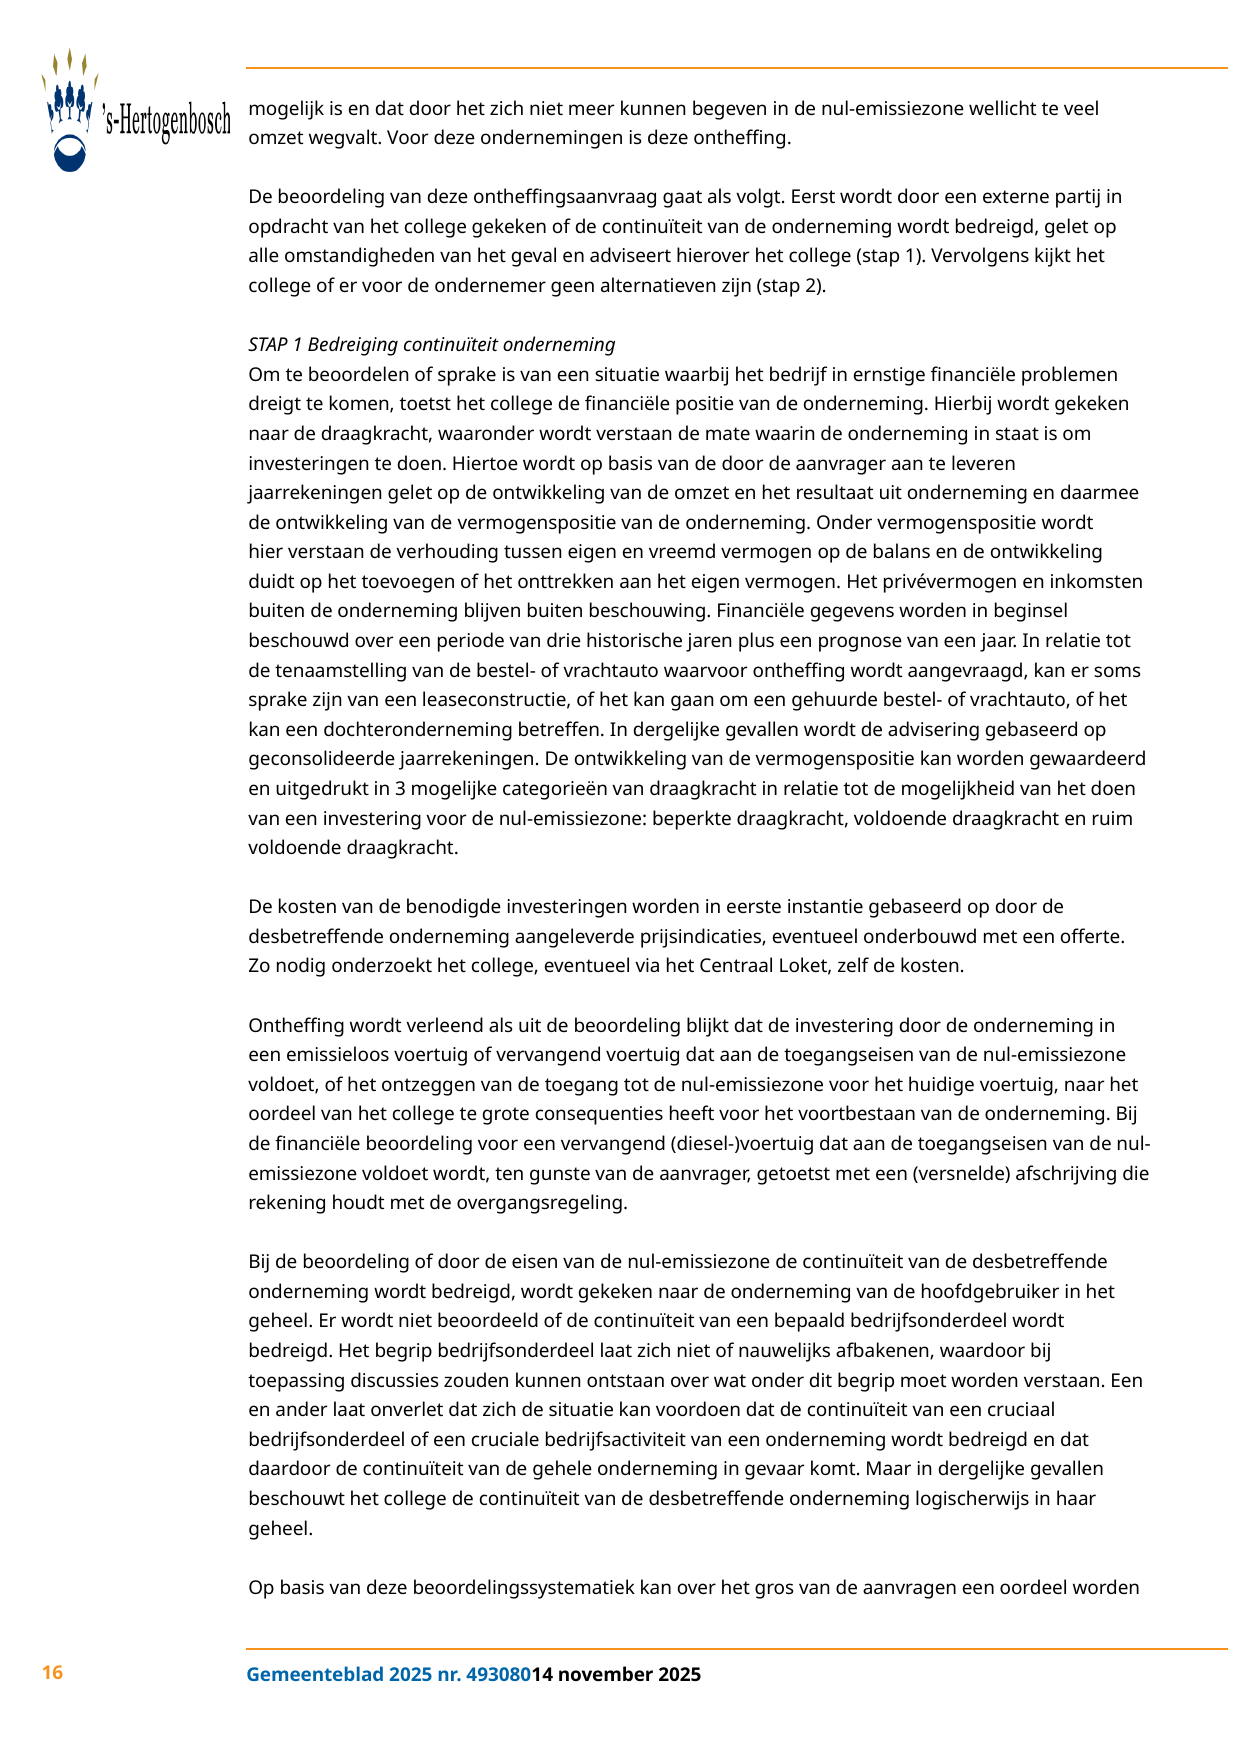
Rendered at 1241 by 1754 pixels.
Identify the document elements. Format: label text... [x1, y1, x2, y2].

text Op basis van deze beoordelingssystematiek kan over het gros van de aanvragen een oordeel worden [248, 1574, 1152, 1600]
text Ontheffing wordt verleend als uit de beoordeling blijkt dat de investering door de onderneming in een emissieloos voertuig of vervangend voertuig dat aan de toegangseisen van de nul-emissiezone voldoet, of het ontzeggen van de toegang tot de nul-emissiezone voor het huidige voertuig, naar het oordeel van het college te grote consequenties heeft voor het voortbestaan van de onderneming. Bij de financiële beoordeling voor een vervangend (diesel-)voertuig dat aan de toegangseisen van de nul-emissiezone voldoet wordt, ten gunste van de aanvrager, getoetst met een (versnelde) afschrijving die rekening houdt met de overgangsregeling. [248, 1012, 1152, 1215]
text Om te beoordelen of sprake is van een situatie waarbij het bedrijf in ernstige financiële problemen dreigt te komen, toetst het college de financiële positie van de onderneming. Hierbij wordt gekeken naar de draagkracht, waaronder wordt verstaan de mate waarin de onderneming in staat is om investeringen te doen. Hiertoe wordt op basis van de door de aanvrager aan te leveren jaarrekeningen gelet op de ontwikkeling van de omzet en het resultaat uit onderneming en daarmee de ontwikkeling van de vermogenspositie van de onderneming. Onder vermogenspositie wordt hier verstaan de verhouding tussen eigen en vreemd vermogen op de balans en de ontwikkeling duidt op het toevoegen of het onttrekken aan het eigen vermogen. Het privévermogen en inkomsten buiten de onderneming blijven buiten beschouwing. Financiële gegevens worden in beginsel beschouwd over een periode van drie historische jaren plus een prognose van een jaar. In relatie tot de tenaamstelling van de bestel- of vrachtauto waarvoor ontheffing wordt aangevraagd, kan er soms sprake zijn van een leaseconstructie, of het kan gaan om een gehuurde bestel- of vrachtauto, of het kan een dochteronderneming betreffen. In dergelijke gevallen wordt de advisering gebaseerd op geconsolideerde jaarrekeningen. De ontwikkeling van de vermogenspositie kan worden gewaardeerd en uitgedrukt in 3 mogelijke categorieën van draagkracht in relatie tot de mogelijkheid van het doen van een investering voor de nul-emissiezone: beperkte draagkracht, voldoende draagkracht en ruim voldoende draagkracht. [248, 361, 1152, 860]
picture [41, 47, 231, 172]
text De beoordeling van deze ontheffingsaanvraag gaat als volgt. Eerst wordt door een externe partij in opdracht van het college gekeken of de continuïteit van de onderneming wordt bedreigd, gelet op alle omstandigheden van het geval en adviseert hierover het college (stap 1). Vervolgens kijkt het college of er voor de ondernemer geen alternatieven zijn (stap 2). [248, 183, 1152, 298]
text STAP 1 Bedreiging continuïteit onderneming [248, 331, 1152, 357]
text Bij de beoordeling of door de eisen van de nul-emissiezone de continuïteit van de desbetreffende onderneming wordt bedreigd, wordt gekeken naar de onderneming van de hoofdgebruiker in het geheel. Er wordt niet beoordeeld of de continuïteit van een bepaald bedrijfsonderdeel wordt bedreigd. Het begrip bedrijfsonderdeel laat zich niet of nauwelijks afbakenen, waardoor bij toepassing discussies zouden kunnen ontstaan over wat onder dit begrip moet worden verstaan. Een en ander laat onverlet dat zich de situatie kan voordoen dat de continuïteit van een cruciaal bedrijfsonderdeel of een cruciale bedrijfsactiviteit van een onderneming wordt bedreigd en dat daardoor de continuïteit van de gehele onderneming in gevaar komt. Maar in dergelijke gevallen beschouwt het college de continuïteit van de desbetreffende onderneming logischerwijs in haar geheel. [248, 1248, 1152, 1541]
text De kosten van de benodigde investeringen worden in eerste instantie gebaseerd op door de desbetreffende onderneming aangeleverde prijsindicaties, eventueel onderbouwd met een offerte. Zo nodig onderzoekt het college, eventueel via het Centraal Loket, zelf de kosten. [248, 893, 1152, 978]
text mogelijk is en dat door het zich niet meer kunnen begeven in de nul-emissiezone wellicht te veel omzet wegvalt. Voor deze ondernemingen is deze ontheffing. [248, 95, 1152, 150]
